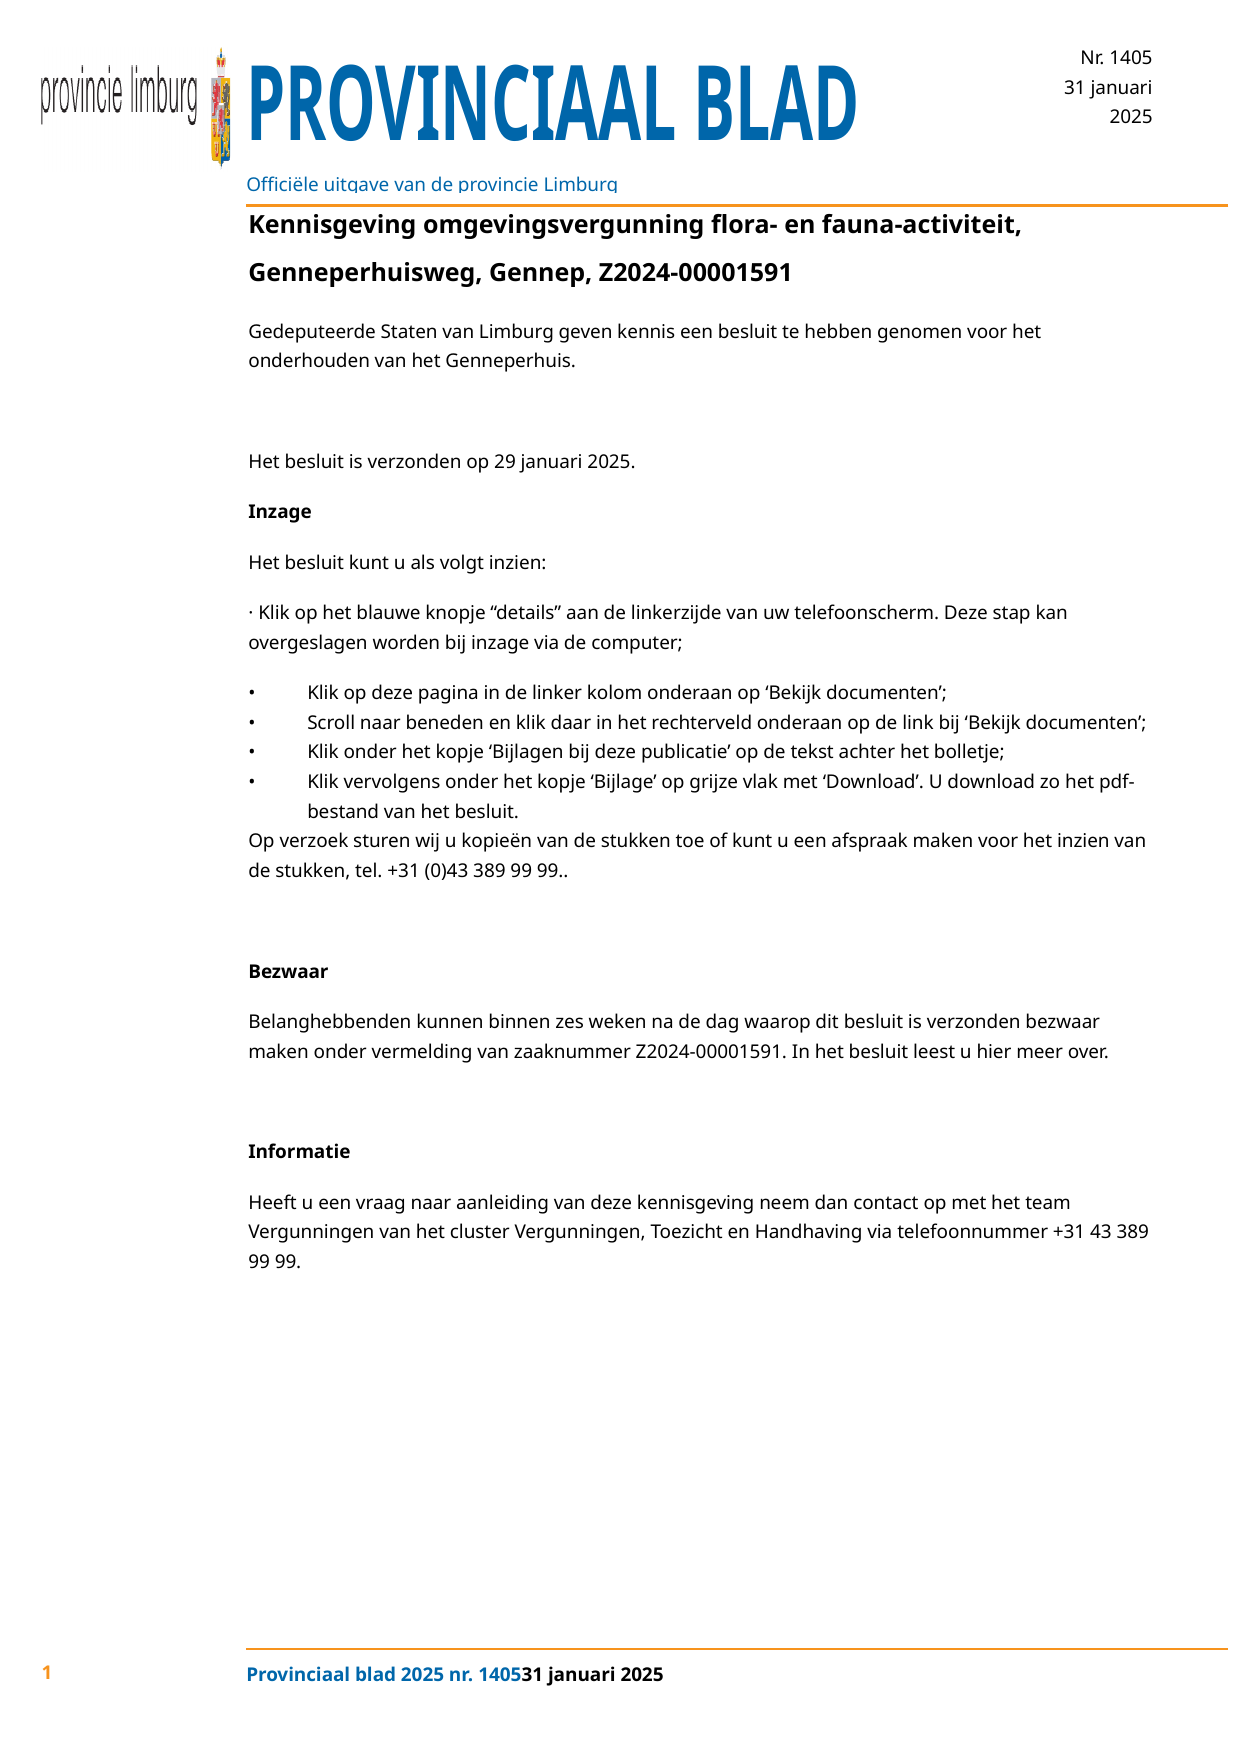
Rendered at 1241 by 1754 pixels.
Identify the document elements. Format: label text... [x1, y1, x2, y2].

text Informatie [248, 1139, 1152, 1164]
list Klik op deze pagina in de linker kolom onderaan op ‘Bekijk documenten’; [248, 679, 1152, 705]
text Bezwaar [248, 958, 1152, 984]
text Kennisgeving omgevingsvergunning flora- en fauna-activiteit, Genneperhuisweg, Gennep, Z2024-00001591 [248, 207, 1152, 288]
text Het besluit kunt u als volgt inzien: [248, 549, 1152, 575]
text Het besluit is verzonden op 29 januari 2025. [248, 448, 1152, 474]
text Inzage [248, 499, 1152, 524]
text Heeft u een vraag naar aanleiding van deze kennisgeving neem dan contact op met het team Vergunningen van het cluster Vergunningen, Toezicht en Handhaving via telefoonnummer +31 43 389 99 99. [248, 1189, 1152, 1274]
text · Klik op het blauwe knopje “details” aan de linkerzijde van uw telefoonscherm. Deze stap kan overgeslagen worden bij inzage via de computer; [248, 599, 1152, 655]
list Klik onder het kopje ‘Bijlagen bij deze publicatie’ op de tekst achter het bolletje; [248, 739, 1152, 764]
picture [41, 47, 231, 172]
text Op verzoek sturen wij u kopieën van de stukken toe of kunt u een afspraak maken voor het inzien van de stukken, tel. +31 (0)43 389 99 99.. [248, 827, 1152, 883]
text Gedeputeerde Staten van Limburg geven kennis een besluit te hebben genomen voor het onderhouden van het Genneperhuis. [248, 318, 1152, 373]
text Belanghebbenden kunnen binnen zes weken na de dag waarop dit besluit is verzonden bezwaar maken onder vermelding van zaaknummer Z2024-00001591. In het besluit leest u hier meer over. [248, 1008, 1152, 1064]
list Klik vervolgens onder het kopje ‘Bijlage’ op grijze vlak met ‘Download’. U download zo het pdf-bestand van het besluit. [248, 768, 1152, 824]
list Scroll naar beneden en klik daar in het rechterveld onderaan op de link bij ‘Bekijk documenten’; [248, 709, 1152, 735]
